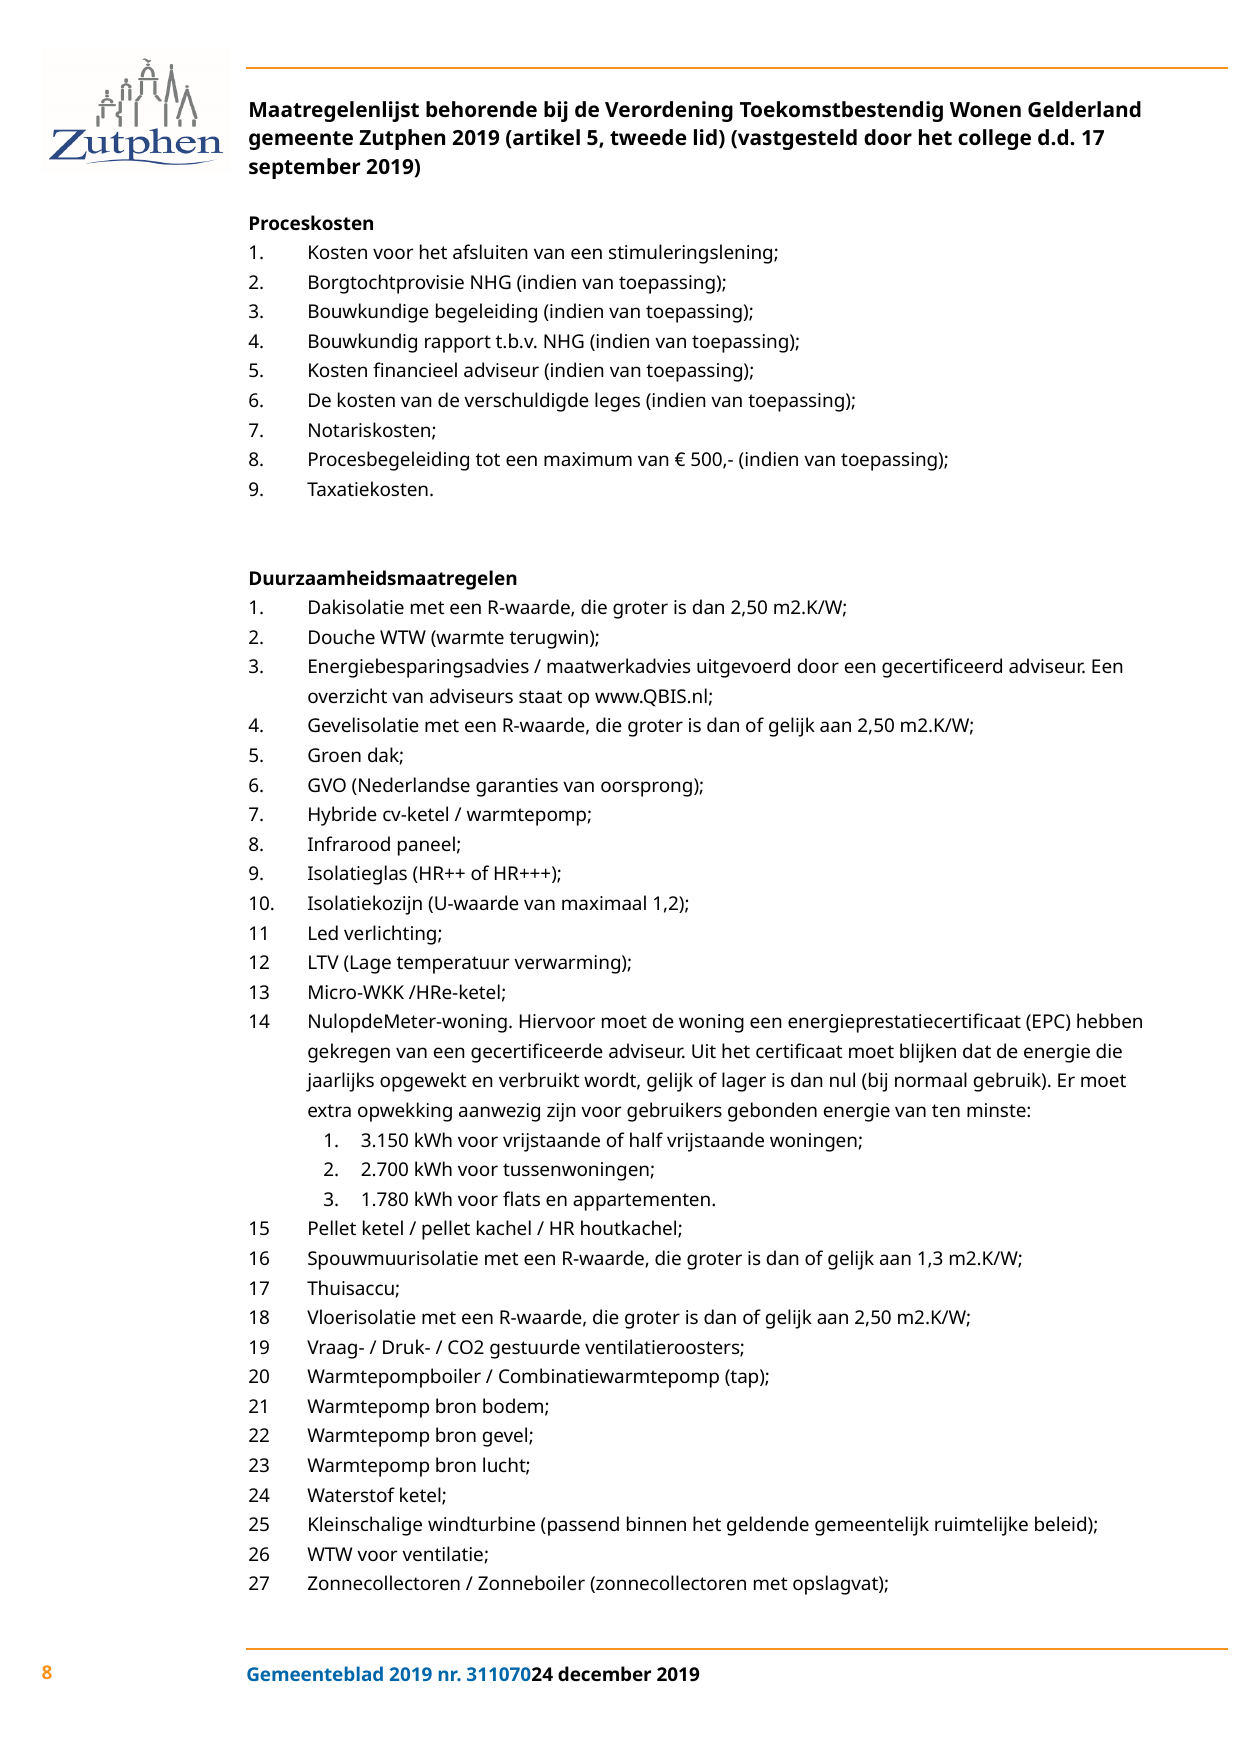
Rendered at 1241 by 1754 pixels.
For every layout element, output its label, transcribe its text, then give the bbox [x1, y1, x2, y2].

list Thuisaccu; [248, 1275, 1152, 1301]
list Micro-WKK /HRe-ketel; [248, 979, 1152, 1005]
list Warmtepomp bron gevel; [248, 1423, 1152, 1448]
list Kleinschalige windturbine (passend binnen het geldende gemeentelijk ruimtelijke beleid); [248, 1511, 1152, 1537]
list Warmtepomp bron bodem; [248, 1393, 1152, 1419]
list Kosten financieel adviseur (indien van toepassing); [248, 358, 1152, 383]
text Maatregelenlijst behorende bij de Verordening Toekomstbestendig Wonen Gelderland gemeente Zutphen 2019 (artikel 5, tweede lid) (vastgesteld door het college d.d. 17 september 2019) [248, 95, 1152, 180]
list Isolatiekozijn (U-waarde van maximaal 1,2); [248, 890, 1152, 916]
list Infrarood paneel; [248, 831, 1152, 857]
list Warmtepomp bron lucht; [248, 1452, 1152, 1478]
list Zonnecollectoren / Zonneboiler (zonnecollectoren met opslagvat); [248, 1571, 1152, 1596]
list Isolatieglas (HR++ of HR+++); [248, 861, 1152, 886]
list Vraag- / Druk- / CO2 gestuurde ventilatieroosters; [248, 1334, 1152, 1360]
text Proceskosten [248, 210, 1152, 236]
list WTW voor ventilatie; [248, 1541, 1152, 1567]
list GVO (Nederlandse garanties van oorsprong); [248, 772, 1152, 798]
list Pellet ketel / pellet kachel / HR houtkachel; [248, 1216, 1152, 1241]
list Waterstof ketel; [248, 1482, 1152, 1508]
list Energiebesparingsadvies / maatwerkadvies uitgevoerd door een gecertificeerd adviseur. Een overzicht van adviseurs staat op www.QBIS.nl; [248, 653, 1152, 709]
list Notariskosten; [248, 417, 1152, 443]
list Bouwkundig rapport t.b.v. NHG (indien van toepassing); [248, 328, 1152, 354]
list De kosten van de verschuldigde leges (indien van toepassing); [248, 387, 1152, 413]
text Duurzaamheidsmaatregelen [248, 565, 1152, 591]
list Gevelisolatie met een R-waarde, die groter is dan of gelijk aan 2,50 m2.K/W; [248, 713, 1152, 738]
list Hybride cv-ketel / warmtepomp; [248, 801, 1152, 827]
list 3.150 kWh voor vrijstaande of half vrijstaande woningen; [323, 1127, 1152, 1153]
list LTV (Lage temperatuur verwarming); [248, 949, 1152, 975]
list Dakisolatie met een R-waarde, die groter is dan 2,50 m2.K/W; [248, 594, 1152, 620]
list Taxatiekosten. [248, 476, 1152, 502]
list Warmtepompboiler / Combinatiewarmtepomp (tap); [248, 1363, 1152, 1389]
list Spouwmuurisolatie met een R-waarde, die groter is dan of gelijk aan 1,3 m2.K/W; [248, 1245, 1152, 1271]
list Vloerisolatie met een R-waarde, die groter is dan of gelijk aan 2,50 m2.K/W; [248, 1304, 1152, 1330]
list Borgtochtprovisie NHG (indien van toepassing); [248, 269, 1152, 295]
list Kosten voor het afsluiten van een stimuleringslening; [248, 239, 1152, 265]
list Bouwkundige begeleiding (indien van toepassing); [248, 298, 1152, 324]
list NulopdeMeter-woning. Hiervoor moet de woning een energieprestatiecertificaat (EPC) hebben gekregen van een gecertificeerde adviseur. Uit het certificaat moet blijken dat de energie die jaarlijks opgewekt en verbruikt wordt, gelijk of lager is dan nul (bij normaal gebruik). Er moet extra opwekking aanwezig zijn voor gebruikers gebonden energie van ten minste: [248, 1008, 1152, 1123]
list Led verlichting; [248, 920, 1152, 946]
list Procesbegeleiding tot een maximum van € 500,- (indien van toepassing); [248, 446, 1152, 472]
list Douche WTW (warmte terugwin); [248, 624, 1152, 650]
picture [41, 47, 231, 172]
list 1.780 kWh voor flats en appartementen. [323, 1186, 1152, 1212]
list Groen dak; [248, 742, 1152, 768]
list 2.700 kWh voor tussenwoningen; [323, 1156, 1152, 1182]
